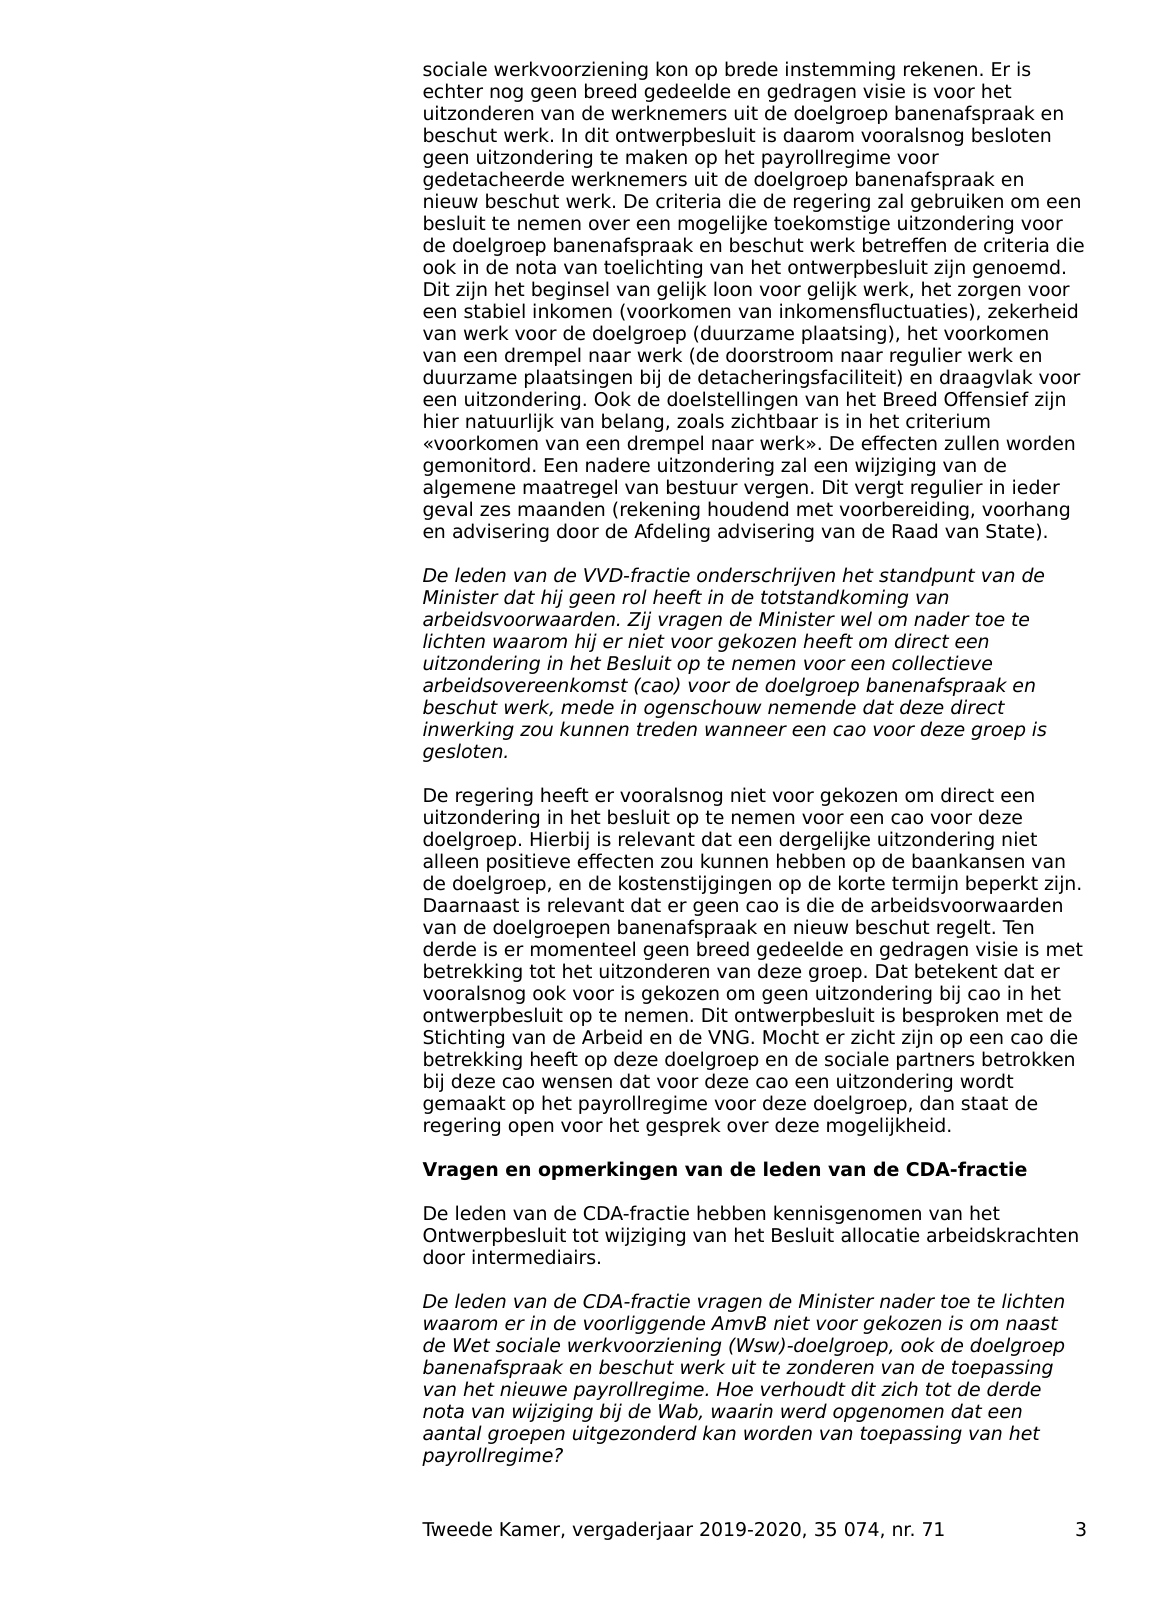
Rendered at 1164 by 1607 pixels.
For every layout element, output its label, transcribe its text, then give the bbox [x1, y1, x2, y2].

text De regering heeft er vooralsnog niet voor gekozen om direct een uitzondering in het besluit op te nemen voor een cao voor deze doelgroep. Hierbij is relevant dat een dergelijke uitzondering niet alleen positieve effecten zou kunnen hebben op de baankansen van de doelgroep, en de kostenstijgingen op de korte termijn beperkt zijn. Daarnaast is relevant dat er geen cao is die de arbeidsvoorwaarden van de doelgroepen banenafspraak en nieuw beschut regelt. Ten derde is er momenteel geen breed gedeelde en gedragen visie is met betrekking tot het uitzonderen van deze groep. Dat betekent dat er vooralsnog ook voor is gekozen om geen uitzondering bij cao in het ontwerpbesluit op te nemen. Dit ontwerpbesluit is besproken met de Stichting van de Arbeid en de VNG. Mocht er zicht zijn op een cao die betrekking heeft op deze doelgroep en de sociale partners betrokken bij deze cao wensen dat voor deze cao een uitzondering wordt gemaakt op het payrollregime voor deze doelgroep, dan staat de regering open voor het gesprek over deze mogelijkheid. [422, 785, 1087, 1136]
text sociale werkvoorziening kon op brede instemming rekenen. Er is echter nog geen breed gedeelde en gedragen visie is voor het uitzonderen van de werknemers uit de doelgroep banenafspraak en beschut werk. In dit ontwerpbesluit is daarom vooralsnog besloten geen uitzondering te maken op het payrollregime voor gedetacheerde werknemers uit de doelgroep banenafspraak en nieuw beschut werk. De criteria die de regering zal gebruiken om een besluit te nemen over een mogelijke toekomstige uitzondering voor de doelgroep banenafspraak en beschut werk betreffen de criteria die ook in de nota van toelichting van het ontwerpbesluit zijn genoemd. Dit zijn het beginsel van gelijk loon voor gelijk werk, het zorgen voor een stabiel inkomen (voorkomen van inkomensfluctuaties), zekerheid van werk voor de doelgroep (duurzame plaatsing), het voorkomen van een drempel naar werk (de doorstroom naar regulier werk en duurzame plaatsingen bij de detacheringsfaciliteit) en draagvlak voor een uitzondering. Ook de doelstellingen van het Breed Offensief zijn hier natuurlijk van belang, zoals zichtbaar is in het criterium «voorkomen van een drempel naar werk». De effecten zullen worden gemonitord. Een nadere uitzondering zal een wijziging van de algemene maatregel van bestuur vergen. Dit vergt regulier in ieder geval zes maanden (rekening houdend met voorbereiding, voorhang en advisering door de Afdeling advisering van de Raad van State). [422, 59, 1087, 543]
subtitle Vragen en opmerkingen van de leden van de CDA-fractie [422, 1159, 1087, 1181]
text De leden van de CDA-fractie vragen de Minister nader toe te lichten waarom er in de voorliggende AmvB niet voor gekozen is om naast de Wet sociale werkvoorziening (Wsw)-doelgroep, ook de doelgroep banenafspraak en beschut werk uit te zonderen van de toepassing van het nieuwe payrollregime. Hoe verhoudt dit zich tot de derde nota van wijziging bij de Wab, waarin werd opgenomen dat een aantal groepen uitgezonderd kan worden van toepassing van het payrollregime? [422, 1291, 1087, 1467]
text De leden van de CDA-fractie hebben kennisgenomen van het Ontwerpbesluit tot wijziging van het Besluit allocatie arbeidskrachten door intermediairs. [422, 1203, 1087, 1269]
text De leden van de VVD-fractie onderschrijven het standpunt van de Minister dat hij geen rol heeft in de totstandkoming van arbeidsvoorwaarden. Zij vragen de Minister wel om nader toe te lichten waarom hij er niet voor gekozen heeft om direct een uitzondering in het Besluit op te nemen voor een collectieve arbeidsovereenkomst (cao) voor de doelgroep banenafspraak en beschut werk, mede in ogenschouw nemende dat deze direct inwerking zou kunnen treden wanneer een cao voor deze groep is gesloten. [422, 565, 1087, 763]
